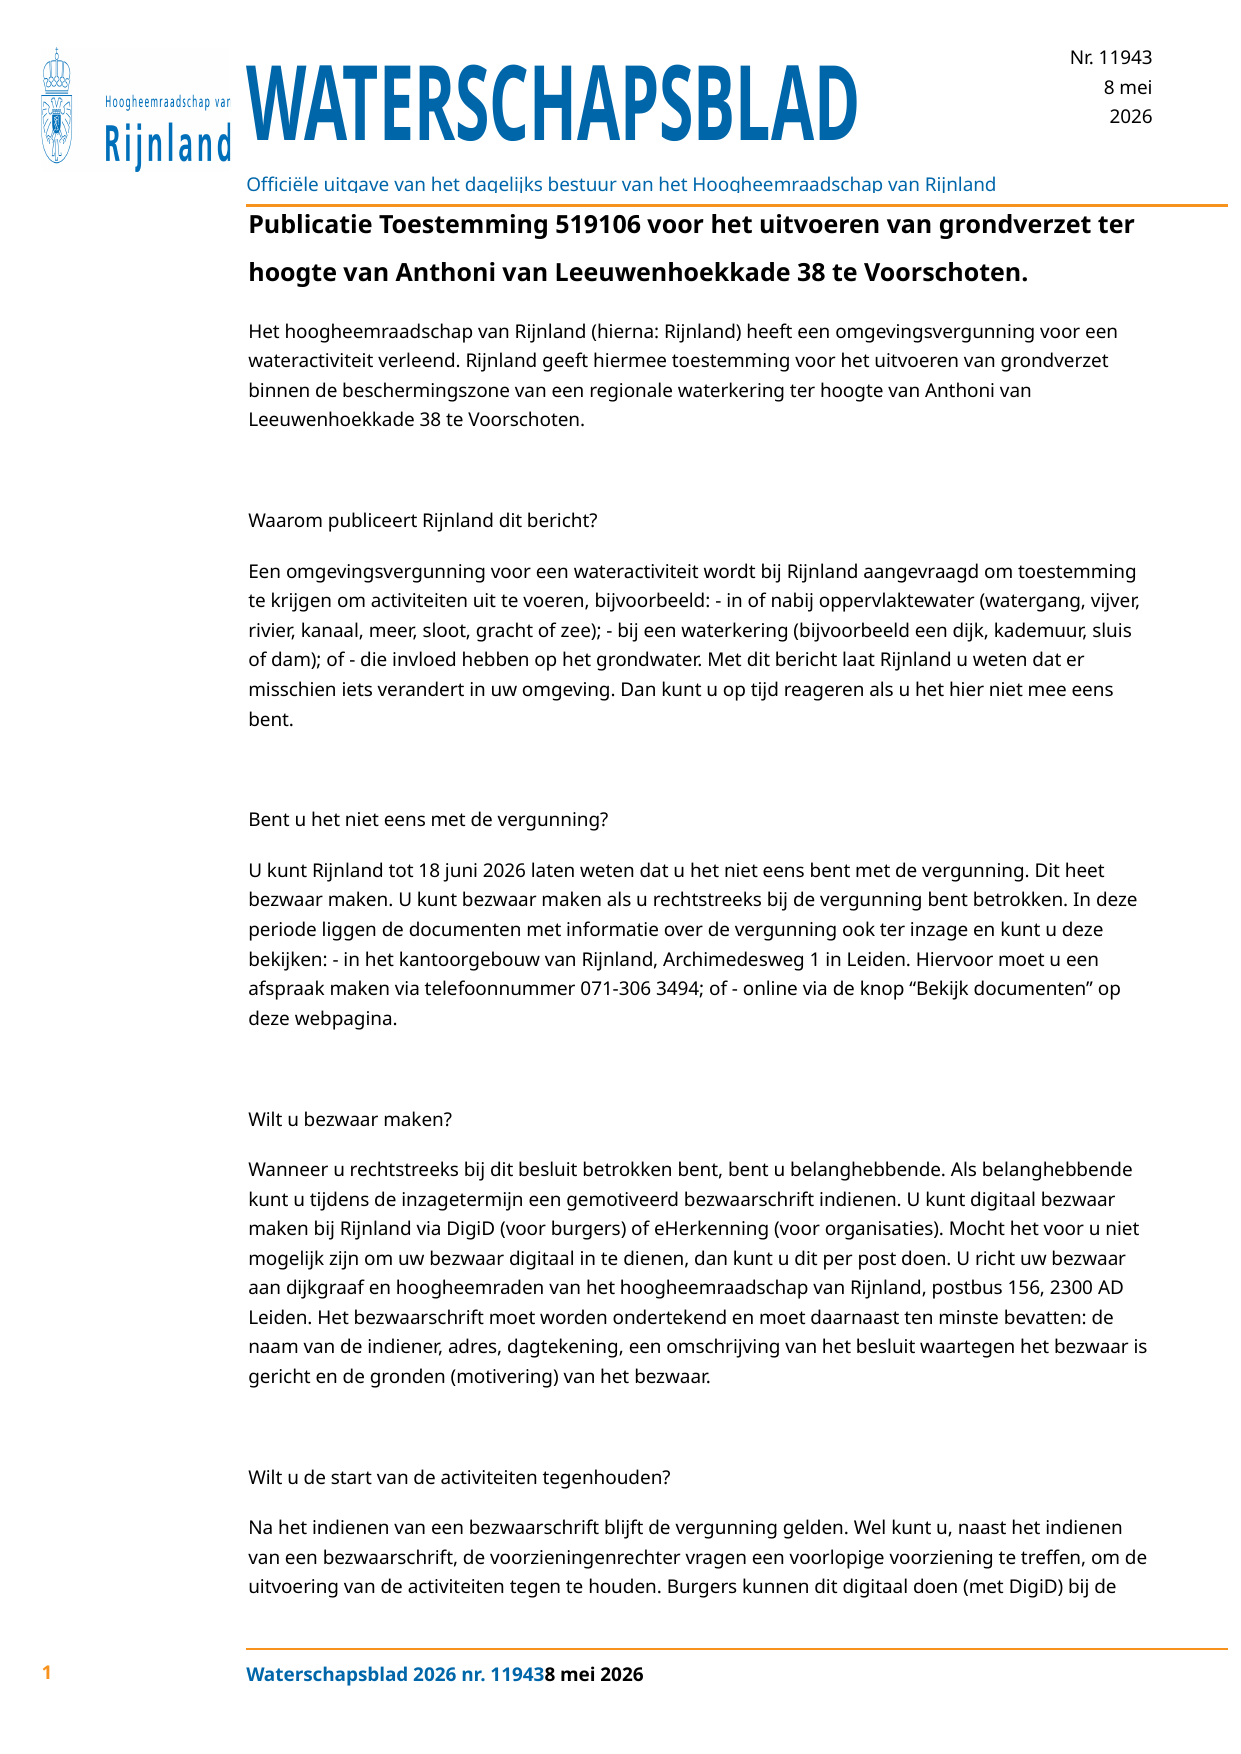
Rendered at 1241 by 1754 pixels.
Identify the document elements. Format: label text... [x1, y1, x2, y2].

text Het hoogheemraadschap van Rijnland (hierna: Rijnland) heeft een omgevingsvergunning voor een wateractiviteit verleend. Rijnland geeft hiermee toestemming voor het uitvoeren van grondverzet binnen de beschermingszone van een regionale waterkering ter hoogte van Anthoni van Leeuwenhoekkade 38 te Voorschoten. [248, 318, 1152, 432]
text Waarom publiceert Rijnland dit bericht? [248, 507, 1152, 533]
text Wilt u bezwaar maken? [248, 1106, 1152, 1132]
text U kunt Rijnland tot 18 juni 2026 laten weten dat u het niet eens bent met de vergunning. Dit heet bezwaar maken. U kunt bezwaar maken als u rechtstreeks bij de vergunning bent betrokken. In deze periode liggen de documenten met informatie over de vergunning ook ter inzage en kunt u deze bekijken: - in het kantoorgebouw van Rijnland, Archimedesweg 1 in Leiden. Hiervoor moet u een afspraak maken via telefoonnummer 071-306 3494; of - online via de knop “Bekijk documenten” op deze webpagina. [248, 857, 1152, 1031]
text Na het indienen van een bezwaarschrift blijft de vergunning gelden. Wel kunt u, naast het indienen van een bezwaarschrift, de voorzieningenrechter vragen een voorlopige voorziening te treffen, om de uitvoering van de activiteiten tegen te houden. Burgers kunnen dit digitaal doen (met DigiD) bij de [248, 1514, 1152, 1599]
picture [41, 47, 231, 172]
text Een omgevingsvergunning voor een wateractiviteit wordt bij Rijnland aangevraagd om toestemming te krijgen om activiteiten uit te voeren, bijvoorbeeld: - in of nabij oppervlaktewater (watergang, vijver, rivier, kanaal, meer, sloot, gracht of zee); - bij een waterkering (bijvoorbeeld een dijk, kademuur, sluis of dam); of - die invloed hebben op het grondwater. Met dit bericht laat Rijnland u weten dat er misschien iets verandert in uw omgeving. Dan kunt u op tijd reageren als u het hier niet mee eens bent. [248, 558, 1152, 732]
text Wilt u de start van de activiteiten tegenhouden? [248, 1464, 1152, 1490]
text Publicatie Toestemming 519106 voor het uitvoeren van grondverzet ter hoogte van Anthoni van Leeuwenhoekkade 38 te Voorschoten. [248, 207, 1152, 288]
text Bent u het niet eens met de vergunning? [248, 807, 1152, 832]
text Wanneer u rechtstreeks bij dit besluit betrokken bent, bent u belanghebbende. Als belanghebbende kunt u tijdens de inzagetermijn een gemotiveerd bezwaarschrift indienen. U kunt digitaal bezwaar maken bij Rijnland via DigiD (voor burgers) of eHerkenning (voor organisaties). Mocht het voor u niet mogelijk zijn om uw bezwaar digitaal in te dienen, dan kunt u dit per post doen. U richt uw bezwaar aan dijkgraaf en hoogheemraden van het hoogheemraadschap van Rijnland, postbus 156, 2300 AD Leiden. Het bezwaarschrift moet worden ondertekend en moet daarnaast ten minste bevatten: de naam van de indiener, adres, dagtekening, een omschrijving van het besluit waartegen het bezwaar is gericht en de gronden (motivering) van het bezwaar. [248, 1156, 1152, 1389]
